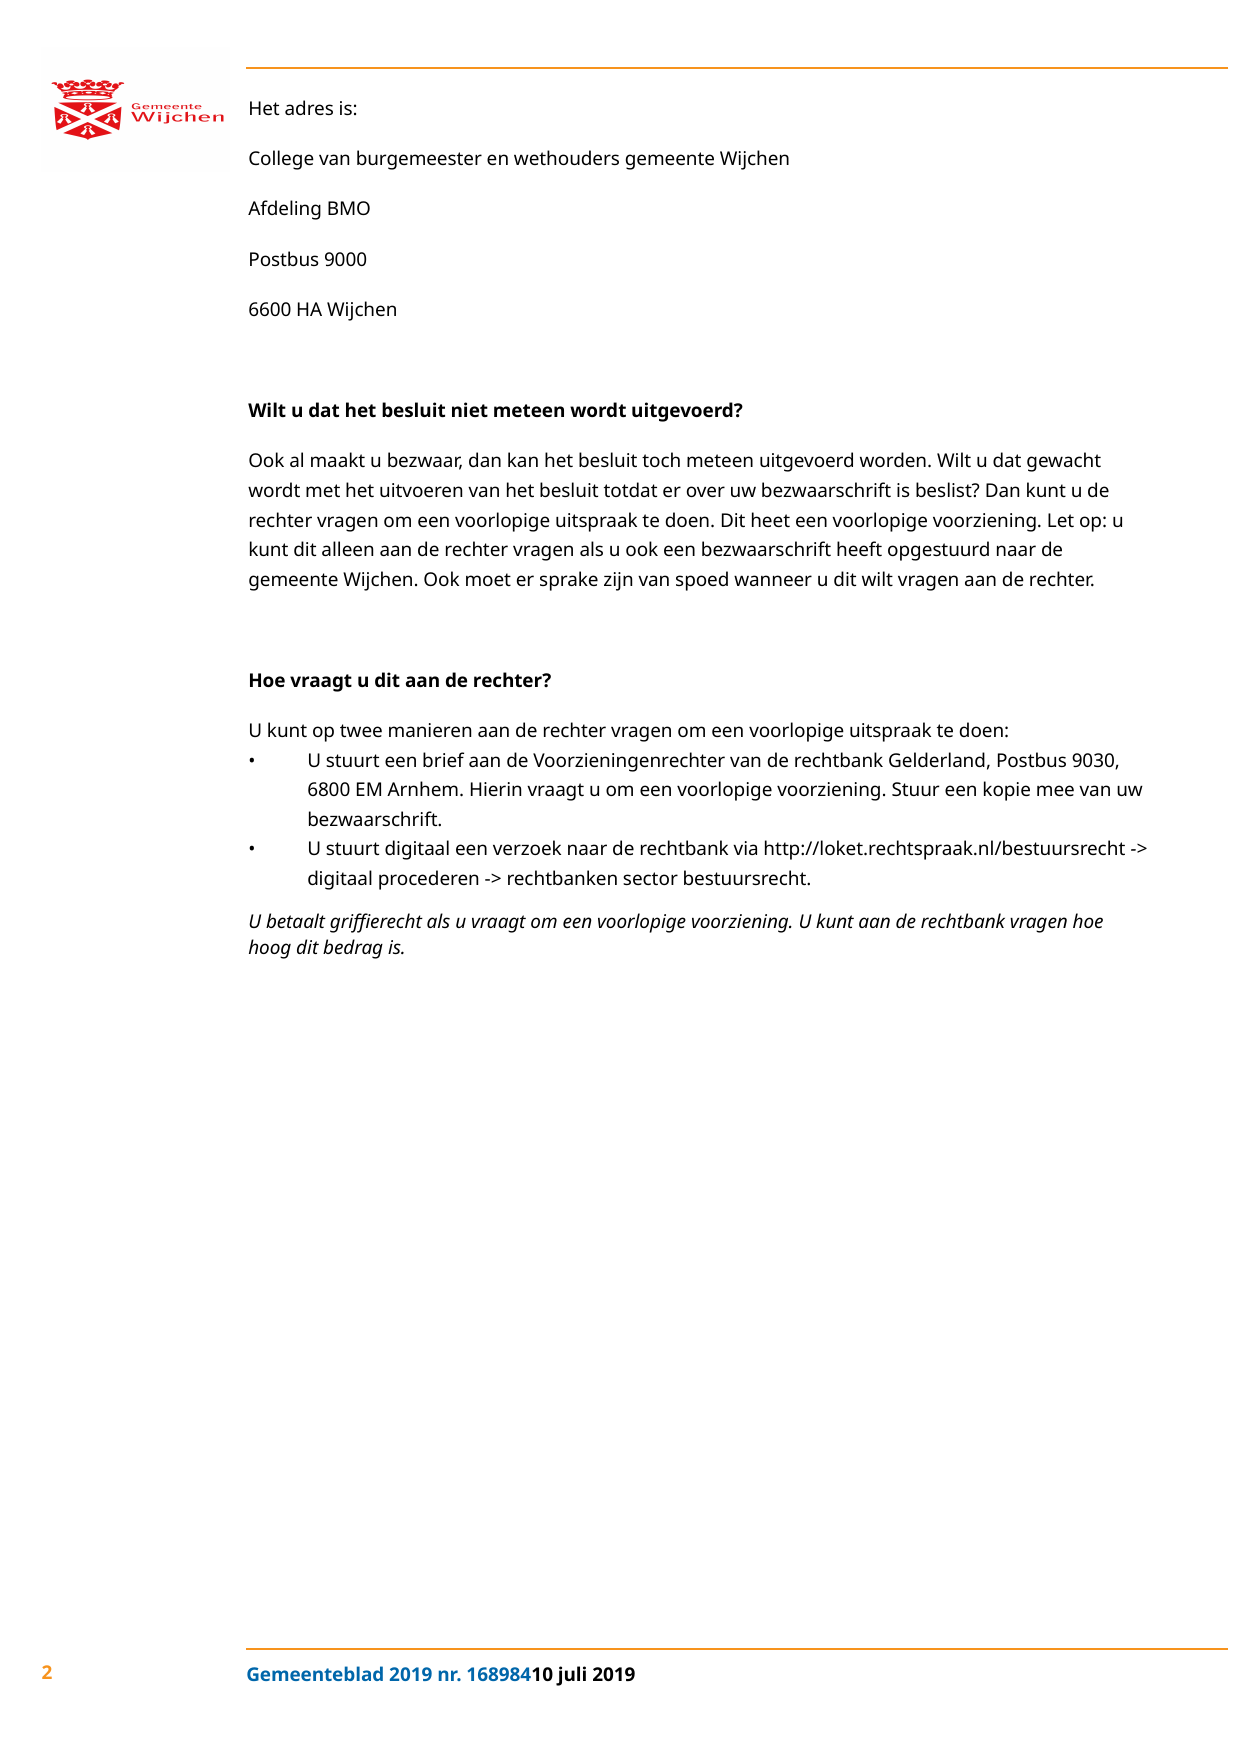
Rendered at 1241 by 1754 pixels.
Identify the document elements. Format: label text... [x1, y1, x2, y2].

text U kunt op twee manieren aan de rechter vragen om een voorlopige uitspraak te doen: [248, 717, 1152, 743]
list U stuurt digitaal een verzoek naar de rechtbank via http://loket.rechtspraak.nl/bestuursrecht -> digitaal procederen -> rechtbanken sector bestuursrecht. [248, 836, 1152, 891]
text Het adres is: [248, 95, 1152, 121]
picture [41, 47, 231, 172]
text 6600 HA Wijchen [248, 296, 1152, 322]
list U stuurt een brief aan de Voorzieningenrechter van de rechtbank Gelderland, Postbus 9030, 6800 EM Arnhem. Hierin vraagt u om een voorlopige voorziening. Stuur een kopie mee van uw bezwaarschrift. [248, 747, 1152, 832]
text College van burgemeester en wethouders gemeente Wijchen [248, 145, 1152, 171]
text Postbus 9000 [248, 246, 1152, 272]
text Hoe vraagt u dit aan de rechter? [248, 667, 1152, 693]
text Ook al maakt u bezwaar, dan kan het besluit toch meteen uitgevoerd worden. Wilt u dat gewacht wordt met het uitvoeren van het besluit totdat er over uw bezwaarschrift is beslist? Dan kunt u de rechter vragen om een voorlopige uitspraak te doen. Dit heet een voorlopige voorziening. Let op: u kunt dit alleen aan de rechter vragen als u ook een bezwaarschrift heeft opgestuurd naar de gemeente Wijchen. Ook moet er sprake zijn van spoed wanneer u dit wilt vragen aan de rechter. [248, 448, 1152, 592]
text Wilt u dat het besluit niet meteen wordt uitgevoerd? [248, 397, 1152, 423]
text Afdeling BMO [248, 196, 1152, 221]
text U betaalt griffierecht als u vraagt om een voorlopige voorziening. U kunt aan de rechtbank vragen hoe hoog dit bedrag is. [248, 908, 1152, 960]
